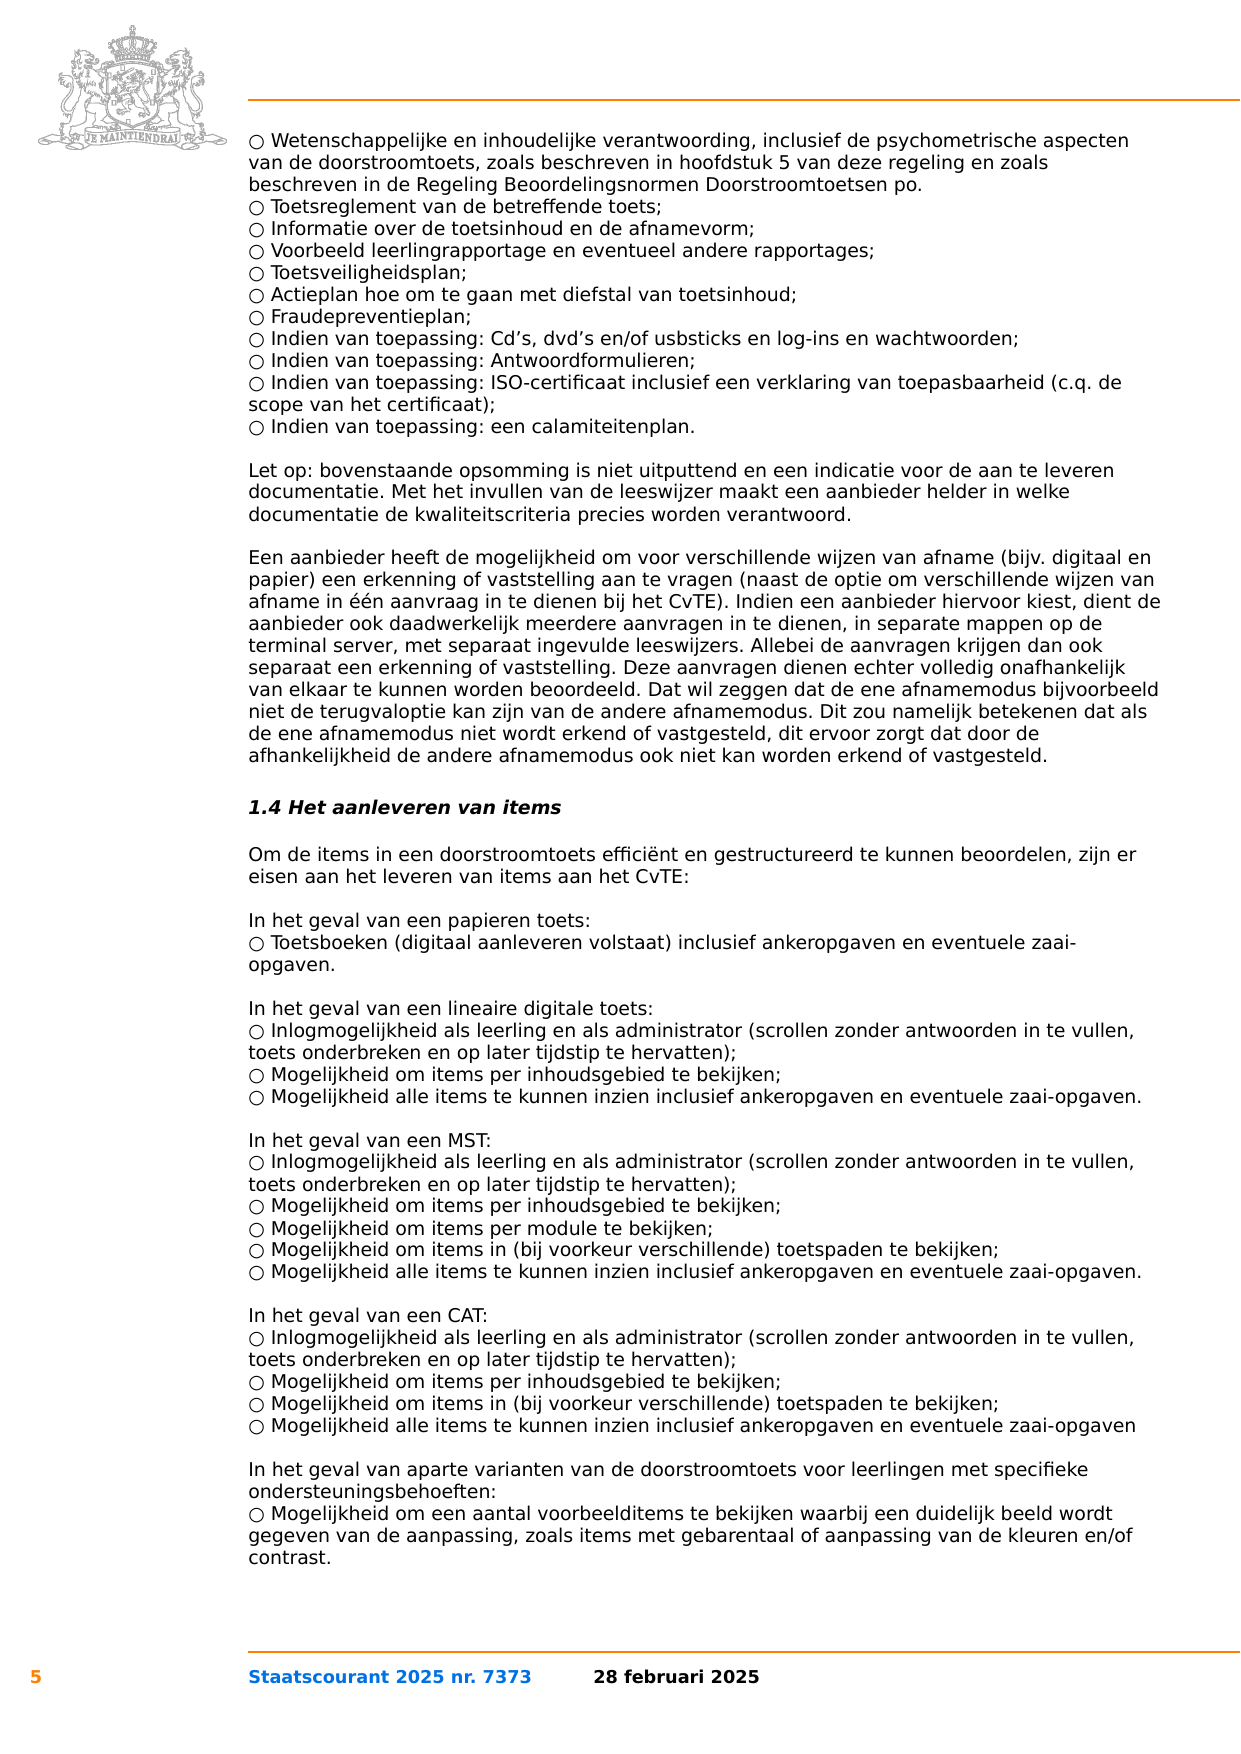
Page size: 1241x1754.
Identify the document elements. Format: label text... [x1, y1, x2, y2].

text ○ Toetsveiligheidsplan; [248, 262, 1163, 284]
text In het geval van een lineaire digitale toets: [248, 998, 1163, 1020]
text In het geval van een MST: [248, 1129, 1163, 1151]
text ○ Mogelijkheid om een aantal voorbeelditems te bekijken waarbij een duidelijk beeld wordt gegeven van de aanpassing, zoals items met gebarentaal of aanpassing van de kleuren en/of contrast. [248, 1503, 1163, 1569]
text ○ Indien van toepassing: een calamiteitenplan. [248, 416, 1163, 438]
text ○ Indien van toepassing: Antwoordformulieren; [248, 350, 1163, 372]
text ○ Wetenschappelijke en inhoudelijke verantwoording, inclusief de psychometrische aspecten van de doorstroomtoets, zoals beschreven in hoofdstuk 5 van deze regeling en zoals beschreven in de Regeling Beoordelingsnormen Doorstroomtoetsen po. [248, 130, 1163, 196]
subtitle 1.4 Het aanleveren van items [248, 797, 1163, 819]
text ○ Toetsboeken (digitaal aanleveren volstaat) inclusief ankeropgaven en eventuele zaai-opgaven. [248, 932, 1163, 976]
text ○ Informatie over de toetsinhoud en de afnamevorm; [248, 218, 1163, 240]
text In het geval van een CAT: [248, 1305, 1163, 1327]
text In het geval van een papieren toets: [248, 910, 1163, 932]
picture [38, 25, 227, 150]
text ○ Mogelijkheid om items in (bij voorkeur verschillende) toetspaden te bekijken; [248, 1239, 1163, 1261]
text ○ Mogelijkheid alle items te kunnen inzien inclusief ankeropgaven en eventuele zaai-opgaven. [248, 1086, 1163, 1108]
text ○ Mogelijkheid om items in (bij voorkeur verschillende) toetspaden te bekijken; [248, 1393, 1163, 1415]
text ○ Mogelijkheid om items per inhoudsgebied te bekijken; [248, 1371, 1163, 1393]
text ○ Indien van toepassing: ISO-certificaat inclusief een verklaring van toepasbaarheid (c.q. de scope van het certificaat); [248, 372, 1163, 416]
text ○ Indien van toepassing: Cd’s, dvd’s en/of usbsticks en log-ins en wachtwoorden; [248, 328, 1163, 350]
text ○ Inlogmogelijkheid als leerling en als administrator (scrollen zonder antwoorden in te vullen, toets onderbreken en op later tijdstip te hervatten); [248, 1151, 1163, 1195]
text Een aanbieder heeft de mogelijkheid om voor verschillende wijzen van afname (bijv. digitaal en papier) een erkenning of vaststelling aan te vragen (naast de optie om verschillende wijzen van afname in één aanvraag in te dienen bij het CvTE). Indien een aanbieder hiervoor kiest, dient de aanbieder ook daadwerkelijk meerdere aanvragen in te dienen, in separate mappen op de terminal server, met separaat ingevulde leeswijzers. Allebei de aanvragen krijgen dan ook separaat een erkenning of vaststelling. Deze aanvragen dienen echter volledig onafhankelijk van elkaar te kunnen worden beoordeeld. Dat wil zeggen dat de ene afnamemodus bijvoorbeeld niet de terugvaloptie kan zijn van de andere afnamemodus. Dit zou namelijk betekenen dat als de ene afnamemodus niet wordt erkend of vastgesteld, dit ervoor zorgt dat door de afhankelijkheid de andere afnamemodus ook niet kan worden erkend of vastgesteld. [248, 547, 1163, 767]
text ○ Inlogmogelijkheid als leerling en als administrator (scrollen zonder antwoorden in te vullen, toets onderbreken en op later tijdstip te hervatten); [248, 1327, 1163, 1371]
text ○ Inlogmogelijkheid als leerling en als administrator (scrollen zonder antwoorden in te vullen, toets onderbreken en op later tijdstip te hervatten); [248, 1020, 1163, 1064]
text ○ Voorbeeld leerlingrapportage en eventueel andere rapportages; [248, 240, 1163, 262]
text ○ Mogelijkheid om items per inhoudsgebied te bekijken; [248, 1064, 1163, 1086]
text ○ Mogelijkheid om items per module te bekijken; [248, 1217, 1163, 1239]
text ○ Mogelijkheid alle items te kunnen inzien inclusief ankeropgaven en eventuele zaai-opgaven [248, 1415, 1163, 1437]
text ○ Mogelijkheid om items per inhoudsgebied te bekijken; [248, 1195, 1163, 1217]
text ○ Mogelijkheid alle items te kunnen inzien inclusief ankeropgaven en eventuele zaai-opgaven. [248, 1261, 1163, 1283]
text Let op: bovenstaande opsomming is niet uitputtend en een indicatie voor de aan te leveren documentatie. Met het invullen van de leeswijzer maakt een aanbieder helder in welke documentatie de kwaliteitscriteria precies worden verantwoord. [248, 459, 1163, 525]
text ○ Actieplan hoe om te gaan met diefstal van toetsinhoud; [248, 284, 1163, 306]
text In het geval van aparte varianten van de doorstroomtoets voor leerlingen met specifieke ondersteuningsbehoeften: [248, 1459, 1163, 1503]
text ○ Toetsreglement van de betreffende toets; [248, 196, 1163, 218]
text ○ Fraudepreventieplan; [248, 306, 1163, 328]
text Om de items in een doorstroomtoets efficiënt en gestructureerd te kunnen beoordelen, zijn er eisen aan het leveren van items aan het CvTE: [248, 844, 1163, 888]
